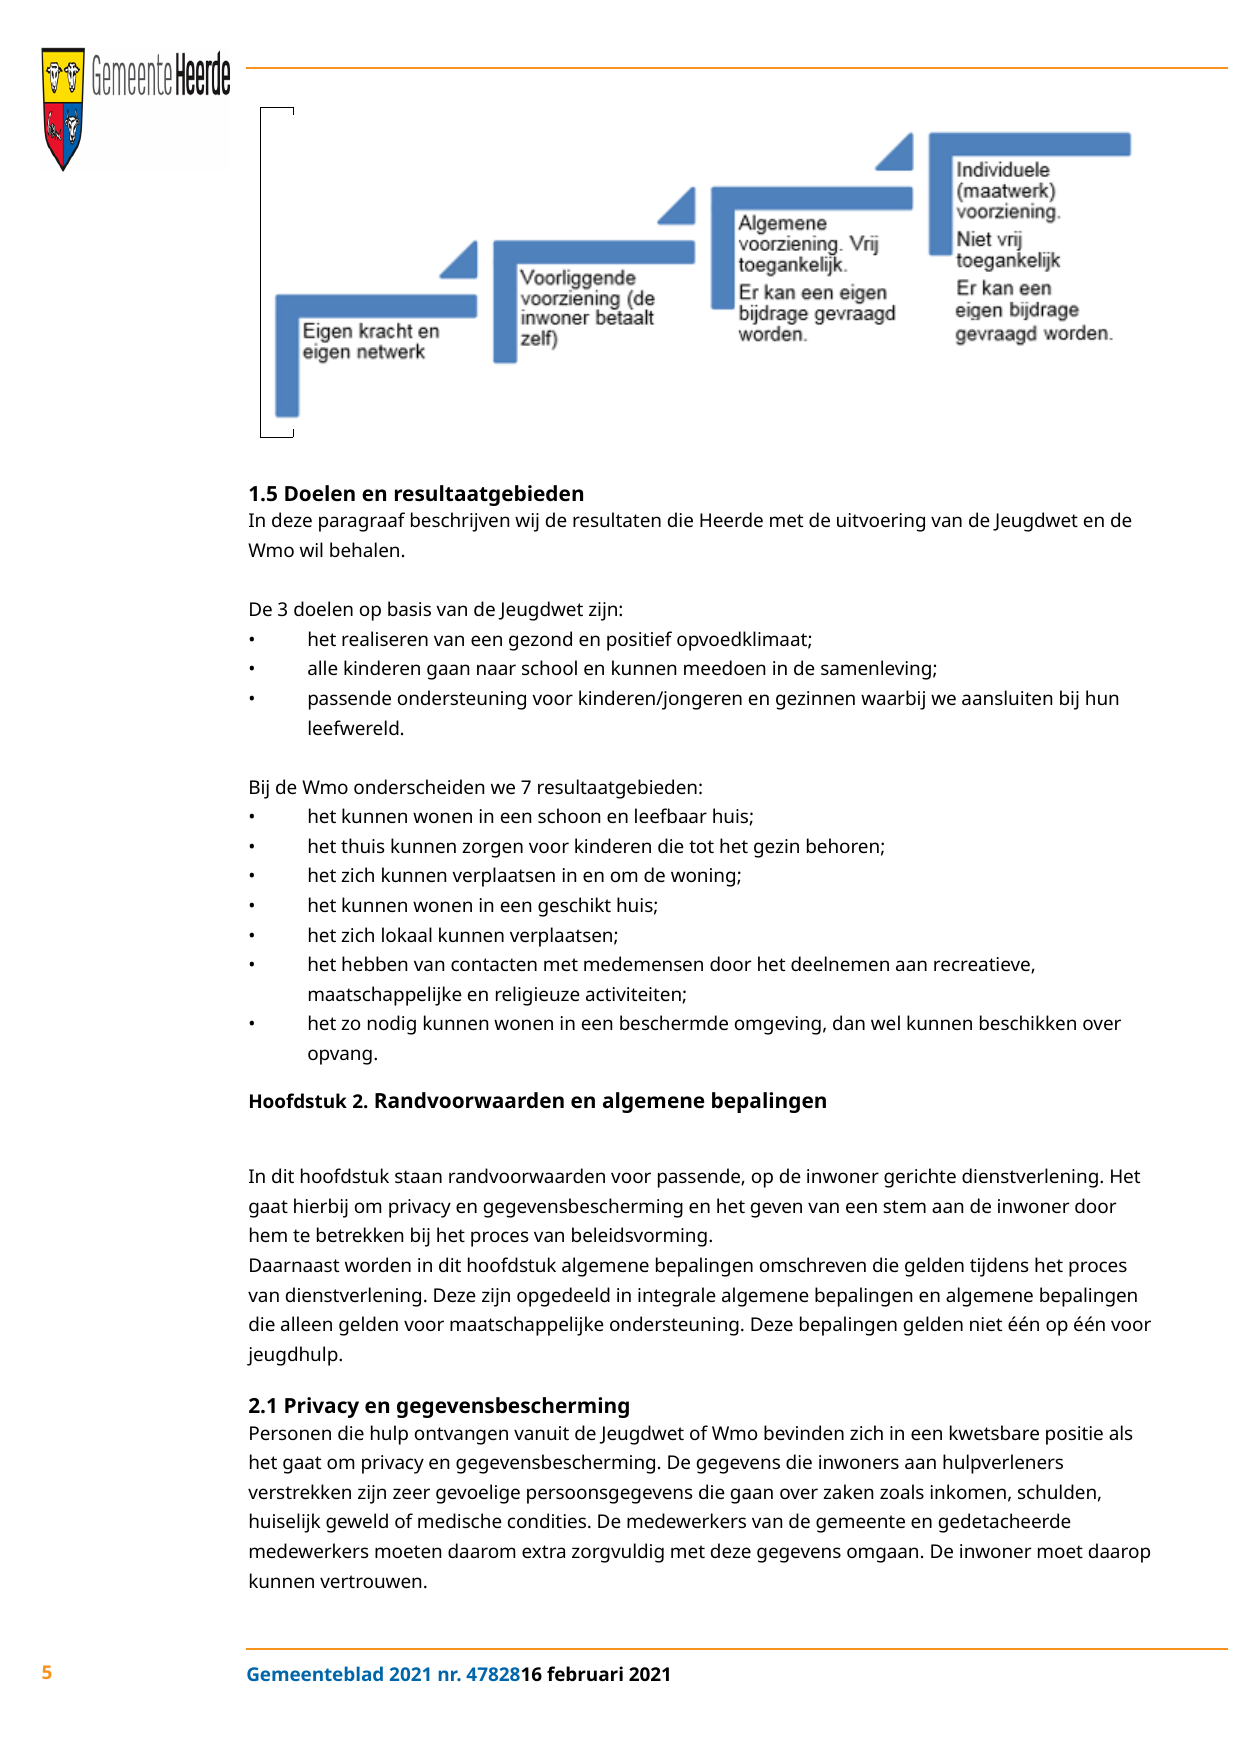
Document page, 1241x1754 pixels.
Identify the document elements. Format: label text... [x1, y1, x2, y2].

list het realiseren van een gezond en positief opvoedklimaat; [248, 626, 1152, 652]
text Hoofdstuk 2. Randvoorwaarden en algemene bepalingen [248, 1086, 1152, 1114]
text De 3 doelen op basis van de Jeugdwet zijn: [248, 596, 1152, 622]
text Daarnaast worden in dit hoofdstuk algemene bepalingen omschreven die gelden tijdens het proces van dienstverlening. Deze zijn opgedeeld in integrale algemene bepalingen en algemene bepalingen die alleen gelden voor maatschappelijke ondersteuning. Deze bepalingen gelden niet één op één voor jeugdhulp. [248, 1252, 1152, 1367]
picture [268, 115, 1173, 429]
list het thuis kunnen zorgen voor kinderen die tot het gezin behoren; [248, 833, 1152, 859]
list het zich lokaal kunnen verplaatsen; [248, 922, 1152, 948]
text In dit hoofdstuk staan randvoorwaarden voor passende, op de inwoner gerichte dienstverlening. Het gaat hierbij om privacy en gegevensbescherming en het geven van een stem aan de inwoner door hem te betrekken bij het proces van beleidsvorming. [248, 1163, 1152, 1248]
list het kunnen wonen in een geschikt huis; [248, 892, 1152, 918]
list alle kinderen gaan naar school en kunnen meedoen in de samenleving; [248, 656, 1152, 681]
list het kunnen wonen in een schoon en leefbaar huis; [248, 803, 1152, 829]
text Bij de Wmo onderscheiden we 7 resultaatgebieden: [248, 774, 1152, 800]
list het zo nodig kunnen wonen in een beschermde omgeving, dan wel kunnen beschikken over opvang. [248, 1011, 1152, 1066]
picture [41, 47, 231, 172]
list passende ondersteuning voor kinderen/jongeren en gezinnen waarbij we aansluiten bij hun leefwereld. [248, 685, 1152, 741]
list het zich kunnen verplaatsen in en om de woning; [248, 863, 1152, 888]
text In deze paragraaf beschrijven wij de resultaten die Heerde met de uitvoering van de Jeugdwet en de Wmo wil behalen. [248, 508, 1152, 563]
text 2.1 Privacy en gegevensbescherming [248, 1391, 1152, 1420]
list het hebben van contacten met medemensen door het deelnemen aan recreatieve, maatschappelijke en religieuze activiteiten; [248, 951, 1152, 1007]
text Personen die hulp ontvangen vanuit de Jeugdwet of Wmo bevinden zich in een kwetsbare positie als het gaat om privacy en gegevensbescherming. De gegevens die inwoners aan hulpverleners verstrekken zijn zeer gevoelige persoonsgegevens die gaan over zaken zoals inkomen, schulden, huiselijk geweld of medische condities. De medewerkers van de gemeente en gedetacheerde medewerkers moeten daarom extra zorgvuldig met deze gegevens omgaan. De inwoner moet daarop kunnen vertrouwen. [248, 1420, 1152, 1593]
text 1.5 Doelen en resultaatgebieden [248, 479, 1152, 508]
